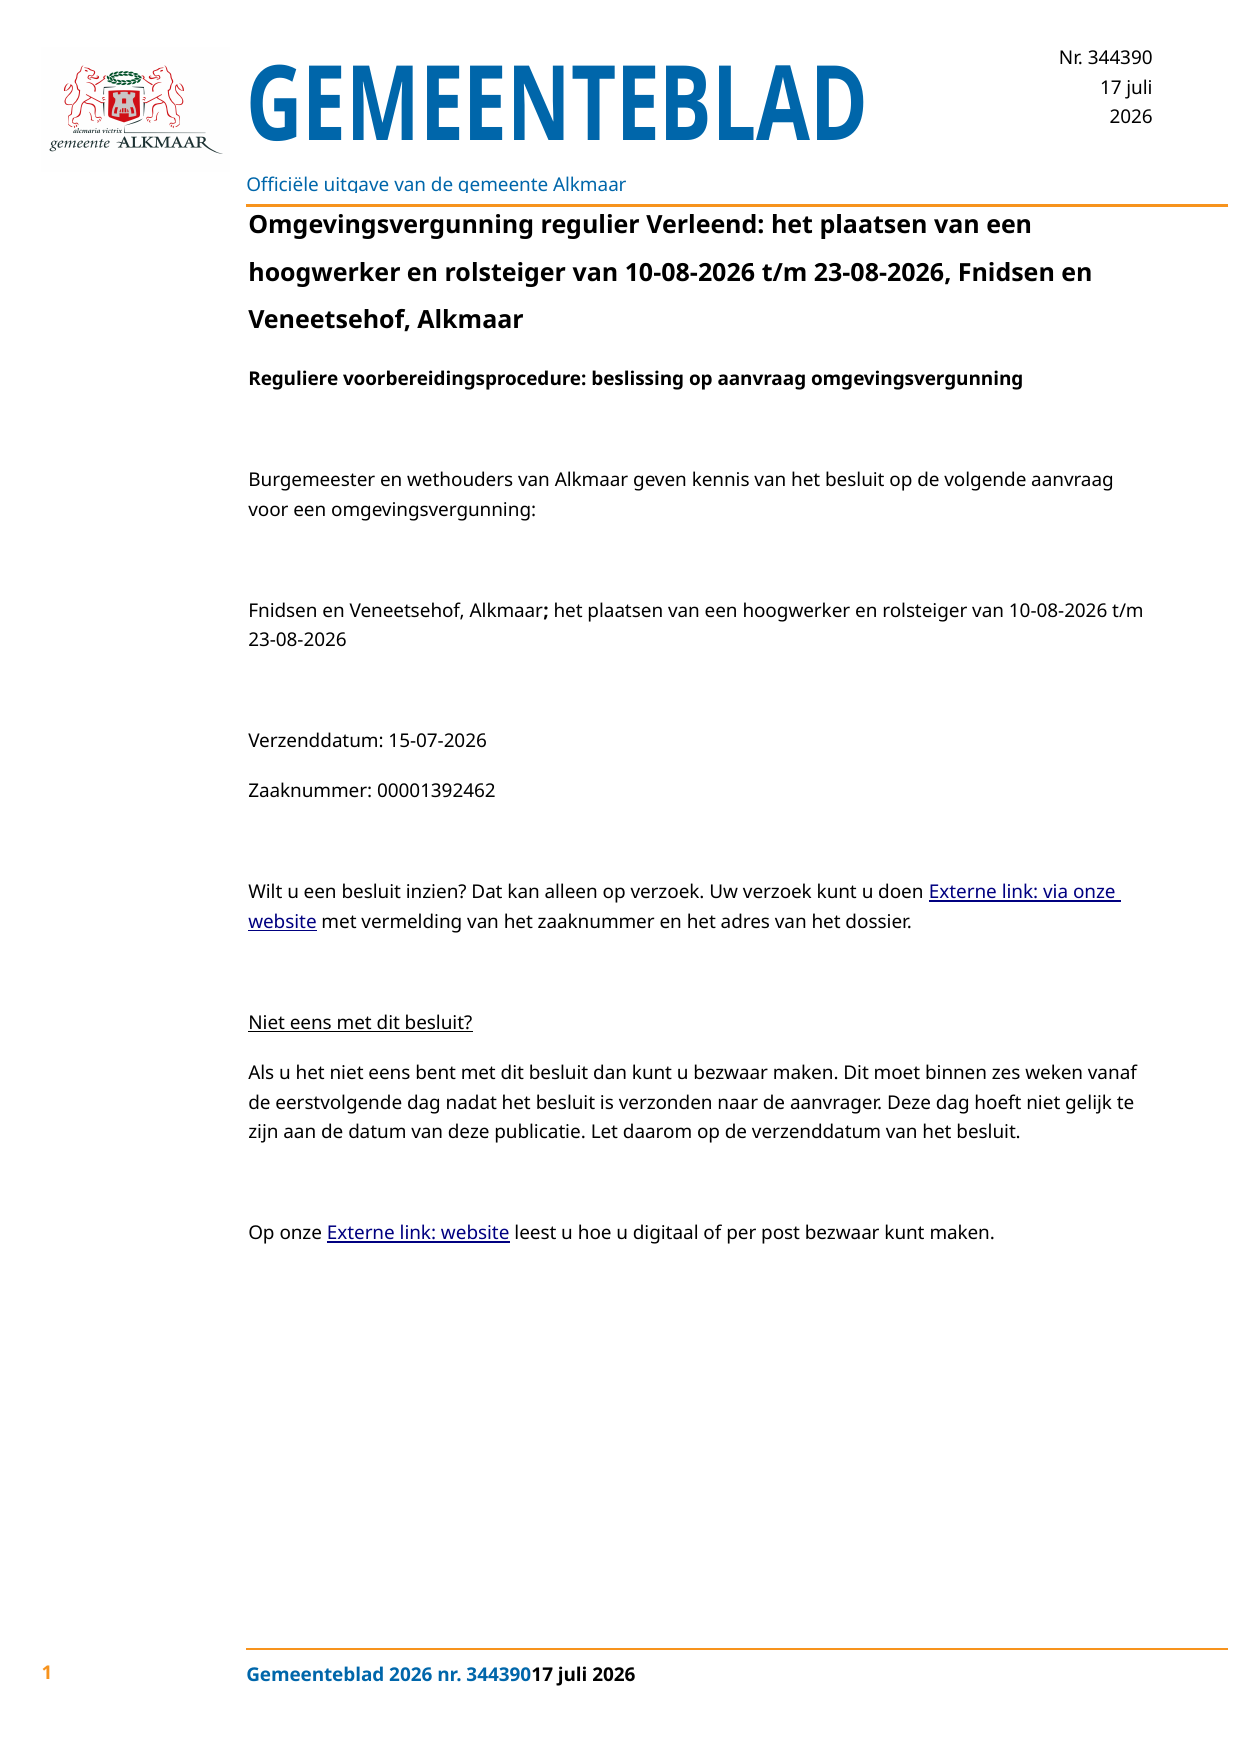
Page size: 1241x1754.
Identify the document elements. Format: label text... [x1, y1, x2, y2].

text Omgevingsvergunning regulier Verleend: het plaatsen van een hoogwerker en rolsteiger van 10-08-2026 t/m 23-08-2026, Fnidsen en Veneetsehof, Alkmaar [248, 207, 1152, 336]
text Zaaknummer: 00001392462 [248, 778, 1152, 803]
text Verzenddatum: 15-07-2026 [248, 727, 1152, 753]
text Fnidsen en Veneetsehof, Alkmaar; het plaatsen van een hoogwerker en rolsteiger van 10-08-2026 t/m 23-08-2026 [248, 597, 1152, 652]
text Burgemeester en wethouders van Alkmaar geven kennis van het besluit op de volgende aanvraag voor een omgevingsvergunning: [248, 466, 1152, 522]
text Niet eens met dit besluit? [248, 1009, 1152, 1034]
text Op onze Externe link: website leest u hoe u digitaal of per post bezwaar kunt maken. [248, 1219, 1152, 1245]
text Als u het niet eens bent met dit besluit dan kunt u bezwaar maken. Dit moet binnen zes weken vanaf de eerstvolgende dag nadat het besluit is verzonden naar de aanvrager. Deze dag hoeft niet gelijk te zijn aan de datum van deze publicatie. Let daarom op de verzenddatum van het besluit. [248, 1059, 1152, 1144]
picture [41, 47, 231, 172]
text Wilt u een besluit inzien? Dat kan alleen op verzoek. Uw verzoek kunt u doen Externe link: via onze website met vermelding van het zaaknummer en het adres van het dossier. [248, 878, 1152, 934]
text Reguliere voorbereidingsprocedure: beslissing op aanvraag omgevingsvergunning [248, 366, 1152, 391]
